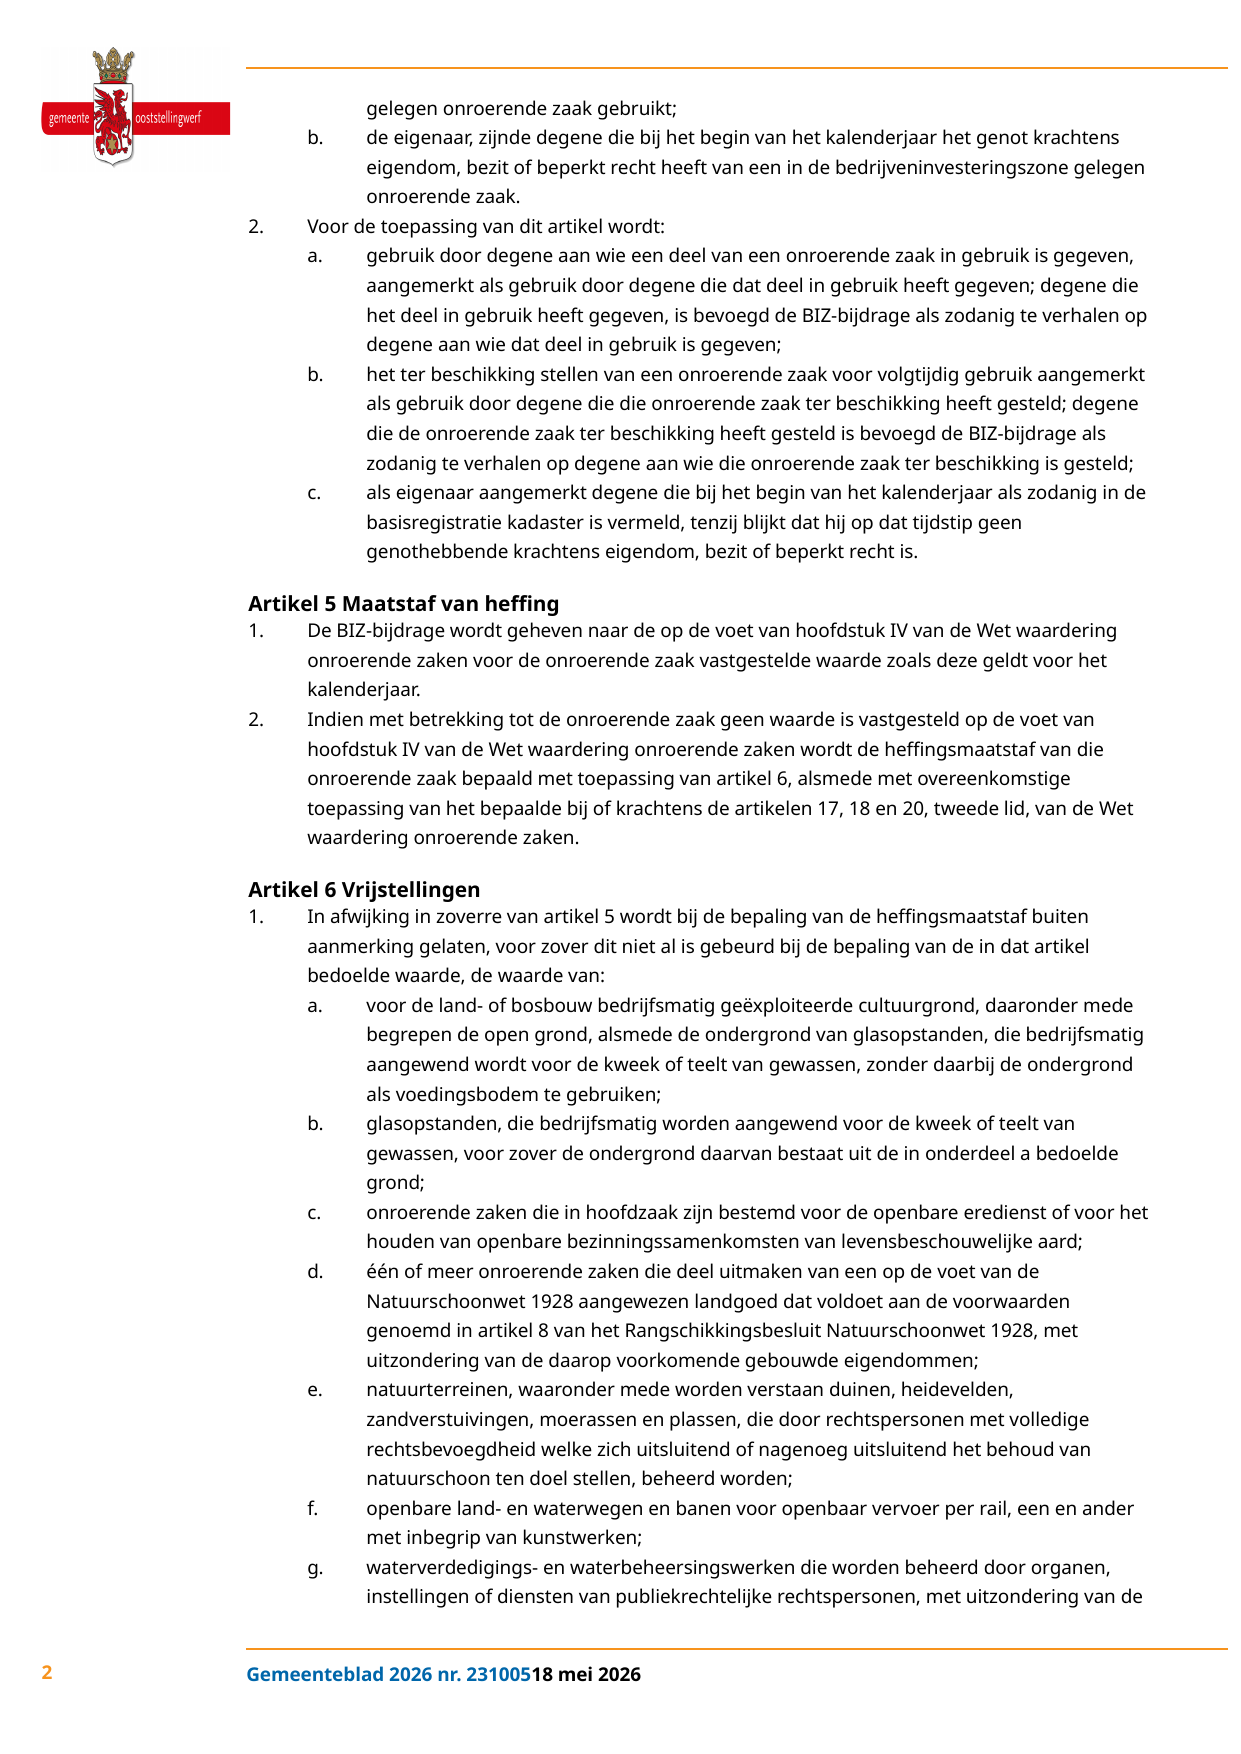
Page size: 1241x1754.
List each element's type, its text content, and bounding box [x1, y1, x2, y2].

list het ter beschikking stellen van een onroerende zaak voor volgtijdig gebruik aangemerkt als gebruik door degene die die onroerende zaak ter beschikking heeft gesteld; degene die de onroerende zaak ter beschikking heeft gesteld is bevoegd de BIZ-bijdrage als zodanig te verhalen op degene aan wie die onroerende zaak ter beschikking is gesteld; [307, 361, 1152, 476]
list De BIZ-bijdrage wordt geheven naar de op de voet van hoofdstuk IV van de Wet waardering onroerende zaken voor de onroerende zaak vastgestelde waarde zoals deze geldt voor het kalenderjaar. [248, 617, 1152, 702]
list Voor de toepassing van dit artikel wordt: [248, 213, 1152, 239]
list voor de land- of bosbouw bedrijfsmatig geëxploiteerde cultuurgrond, daaronder mede begrepen de open grond, alsmede de ondergrond van glasopstanden, die bedrijfsmatig aangewend wordt voor de kweek of teelt van gewassen, zonder daarbij de ondergrond als voedingsbodem te gebruiken; [307, 992, 1152, 1107]
text Artikel 6 Vrijstellingen [248, 875, 1152, 903]
list één of meer onroerende zaken die deel uitmaken van een op de voet van de Natuurschoonwet 1928 aangewezen landgoed dat voldoet aan de voorwaarden genoemd in artikel 8 van het Rangschikkingsbesluit Natuurschoonwet 1928, met uitzondering van de daarop voorkomende gebouwde eigendommen; [307, 1258, 1152, 1373]
list gelegen onroerende zaak gebruikt; [307, 95, 1152, 121]
list de eigenaar, zijnde degene die bij het begin van het kalenderjaar het genot krachtens eigendom, bezit of beperkt recht heeft van een in de bedrijveninvesteringszone gelegen onroerende zaak. [307, 124, 1152, 209]
list glasopstanden, die bedrijfsmatig worden aangewend voor de kweek of teelt van gewassen, voor zover de ondergrond daarvan bestaat uit de in onderdeel a bedoelde grond; [307, 1110, 1152, 1195]
list natuurterreinen, waaronder mede worden verstaan duinen, heidevelden, zandverstuivingen, moerassen en plassen, die door rechtspersonen met volledige rechtsbevoegdheid welke zich uitsluitend of nagenoeg uitsluitend het behoud van natuurschoon ten doel stellen, beheerd worden; [307, 1377, 1152, 1491]
list onroerende zaken die in hoofdzaak zijn bestemd voor de openbare eredienst of voor het houden van openbare bezinningssamenkomsten van levensbeschouwelijke aard; [307, 1199, 1152, 1254]
list waterverdedigings- en waterbeheersingswerken die worden beheerd door organen, instellingen of diensten van publiekrechtelijke rechtspersonen, met uitzondering van de [307, 1554, 1152, 1609]
list Indien met betrekking tot de onroerende zaak geen waarde is vastgesteld op de voet van hoofdstuk IV van de Wet waardering onroerende zaken wordt de heffingsmaatstaf van die onroerende zaak bepaald met toepassing van artikel 6, alsmede met overeenkomstige toepassing van het bepaalde bij of krachtens de artikelen 17, 18 en 20, tweede lid, van de Wet waardering onroerende zaken. [248, 706, 1152, 850]
text Artikel 5 Maatstaf van heffing [248, 589, 1152, 617]
list In afwijking in zoverre van artikel 5 wordt bij de bepaling van de heffingsmaatstaf buiten aanmerking gelaten, voor zover dit niet al is gebeurd bij de bepaling van de in dat artikel bedoelde waarde, de waarde van: [248, 903, 1152, 988]
picture [41, 47, 231, 172]
list openbare land- en waterwegen en banen voor openbaar vervoer per rail, een en ander met inbegrip van kunstwerken; [307, 1495, 1152, 1550]
list als eigenaar aangemerkt degene die bij het begin van het kalenderjaar als zodanig in de basisregistratie kadaster is vermeld, tenzij blijkt dat hij op dat tijdstip geen genothebbende krachtens eigendom, bezit of beperkt recht is. [307, 479, 1152, 564]
list gebruik door degene aan wie een deel van een onroerende zaak in gebruik is gegeven, aangemerkt als gebruik door degene die dat deel in gebruik heeft gegeven; degene die het deel in gebruik heeft gegeven, is bevoegd de BIZ-bijdrage als zodanig te verhalen op degene aan wie dat deel in gebruik is gegeven; [307, 243, 1152, 357]
